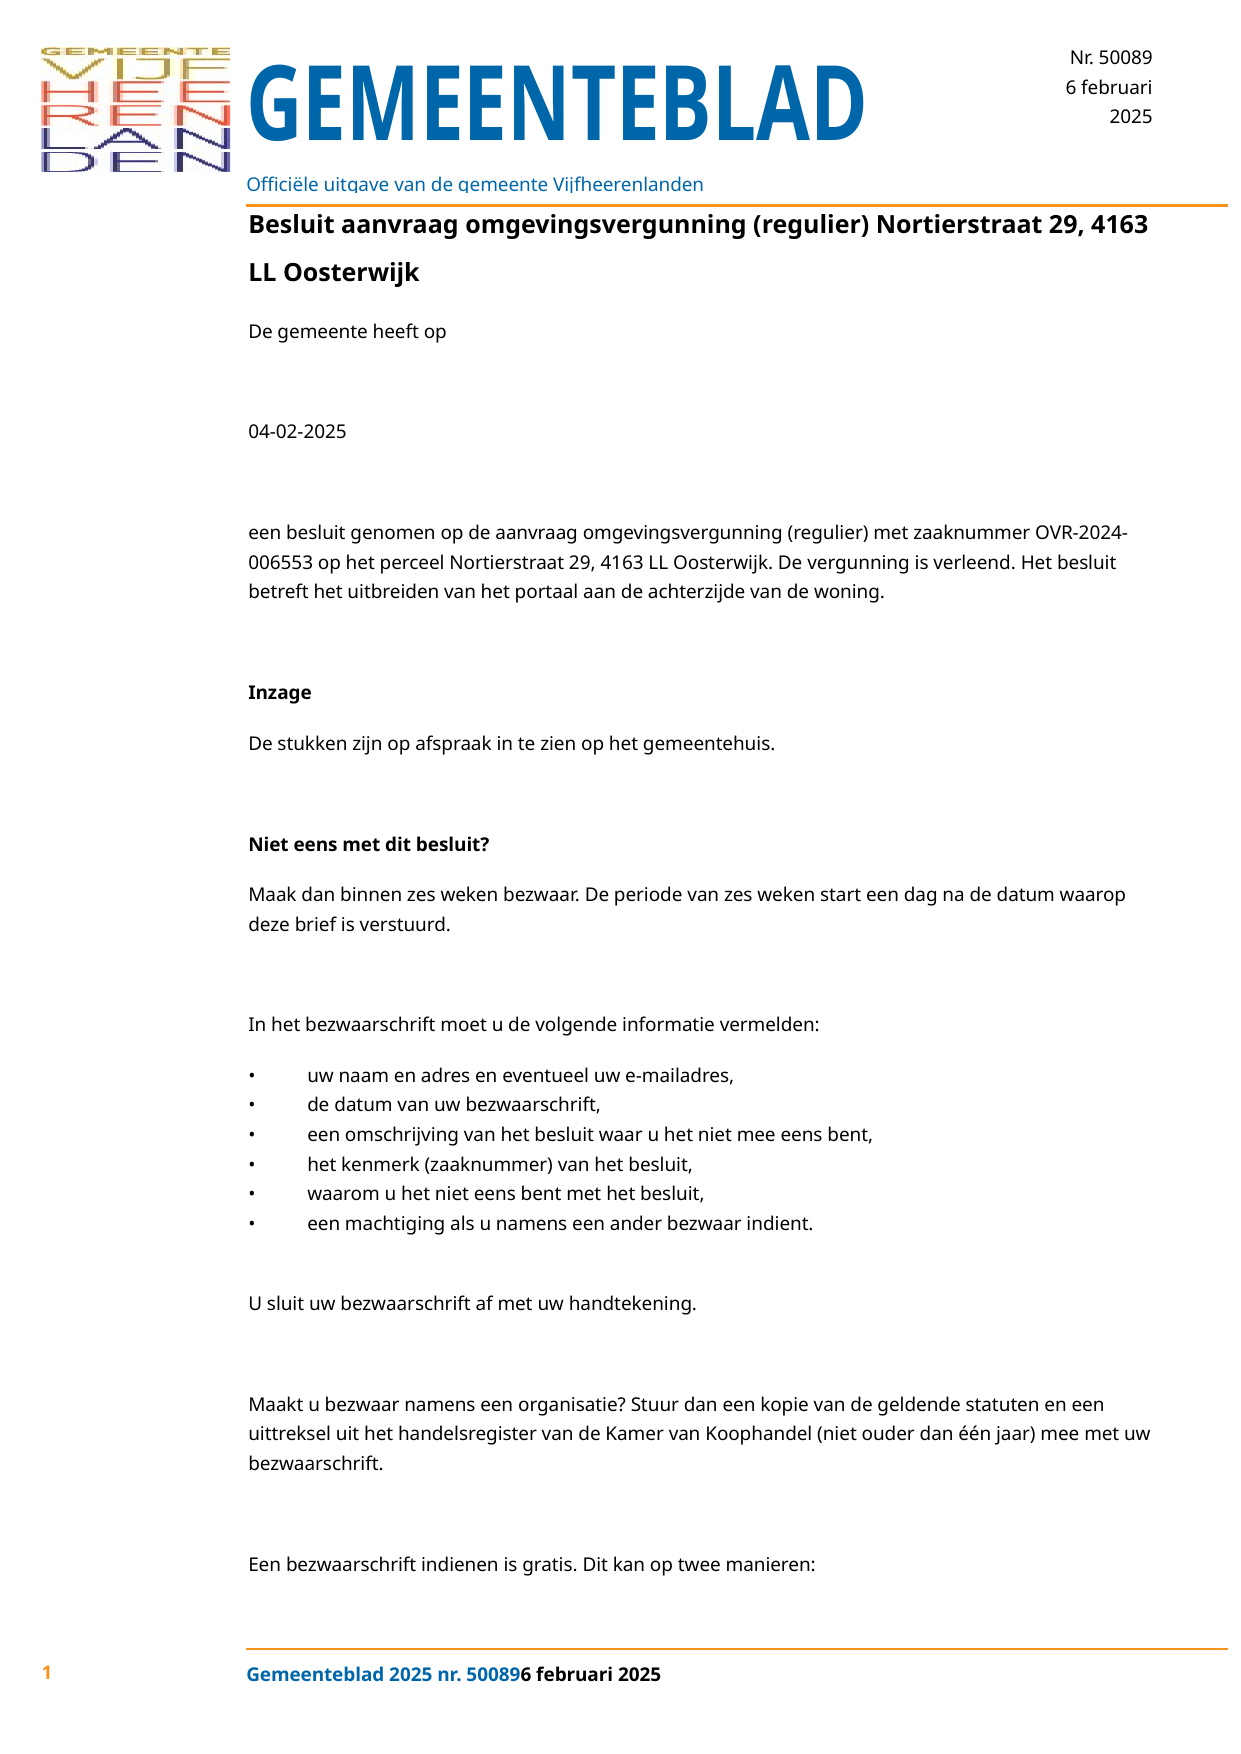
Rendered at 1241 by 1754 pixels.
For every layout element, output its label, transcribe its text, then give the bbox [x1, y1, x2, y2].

text Niet eens met dit besluit? [248, 831, 1152, 857]
text De gemeente heeft op [248, 318, 1152, 344]
list uw naam en adres en eventueel uw e-mailadres, [248, 1062, 1152, 1088]
list de datum van uw bezwaarschrift, [248, 1092, 1152, 1117]
text Maak dan binnen zes weken bezwaar. De periode van zes weken start een dag na de datum waarop deze brief is verstuurd. [248, 881, 1152, 937]
text een besluit genomen op de aanvraag omgevingsvergunning (regulier) met zaaknummer OVR-2024-006553 op het perceel Nortierstraat 29, 4163 LL Oosterwijk. De vergunning is verleend. Het besluit betreft het uitbreiden van het portaal aan de achterzijde van de woning. [248, 519, 1152, 604]
list een machtiging als u namens een ander bezwaar indient. [248, 1210, 1152, 1236]
list een omschrijving van het besluit waar u het niet mee eens bent, [248, 1121, 1152, 1147]
text Inzage [248, 679, 1152, 705]
text Maakt u bezwaar namens een organisatie? Stuur dan een kopie van de geldende statuten en een uittreksel uit het handelsregister van de Kamer van Koophandel (niet ouder dan één jaar) mee met uw bezwaarschrift. [248, 1391, 1152, 1476]
text 04-02-2025 [248, 419, 1152, 444]
text De stukken zijn op afspraak in te zien op het gemeentehuis. [248, 730, 1152, 756]
text Besluit aanvraag omgevingsvergunning (regulier) Nortierstraat 29, 4163 LL Oosterwijk [248, 207, 1152, 288]
list waarom u het niet eens bent met het besluit, [248, 1180, 1152, 1206]
text Een bezwaarschrift indienen is gratis. Dit kan op twee manieren: [248, 1551, 1152, 1577]
text U sluit uw bezwaarschrift af met uw handtekening. [248, 1290, 1152, 1316]
picture [41, 47, 231, 172]
list het kenmerk (zaaknummer) van het besluit, [248, 1151, 1152, 1177]
text In het bezwaarschrift moet u de volgende informatie vermelden: [248, 1012, 1152, 1037]
